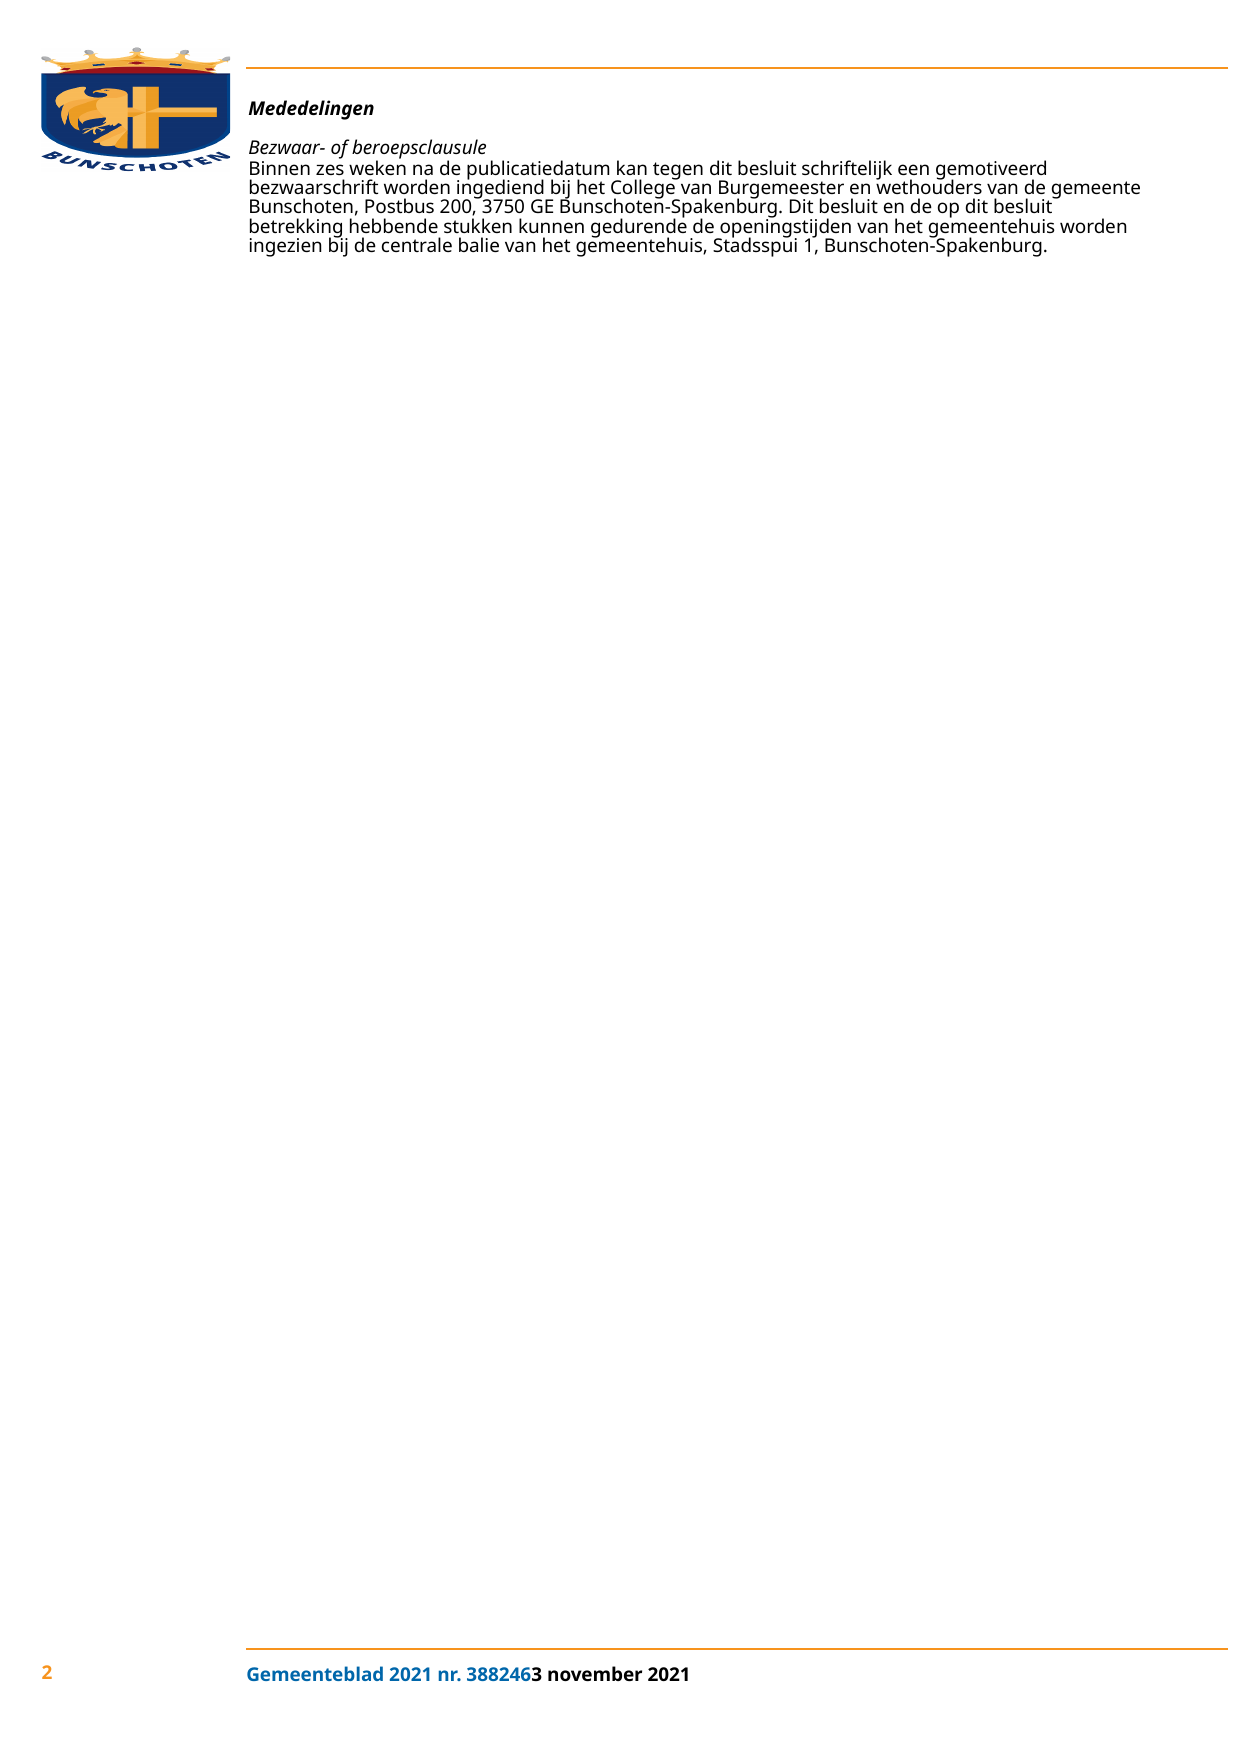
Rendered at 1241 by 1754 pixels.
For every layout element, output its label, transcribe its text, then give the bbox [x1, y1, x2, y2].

text Mededelingen [248, 95, 1152, 121]
text Binnen zes weken na de publicatiedatum kan tegen dit besluit schriftelijk een gemotiveerd bezwaarschrift worden ingediend bij het College van Burgemeester en wethouders van de gemeente Bunschoten, Postbus 200, 3750 GE Bunschoten-Spakenburg. Dit besluit en de op dit besluit betrekking hebbende stukken kunnen gedurende de openingstijden van het gemeentehuis worden ingezien bij de centrale balie van het gemeentehuis, Stadsspui 1, Bunschoten-Spakenburg. [248, 160, 1152, 256]
picture [41, 47, 231, 172]
text Bezwaar- of beroepsclausule [248, 134, 1152, 160]
